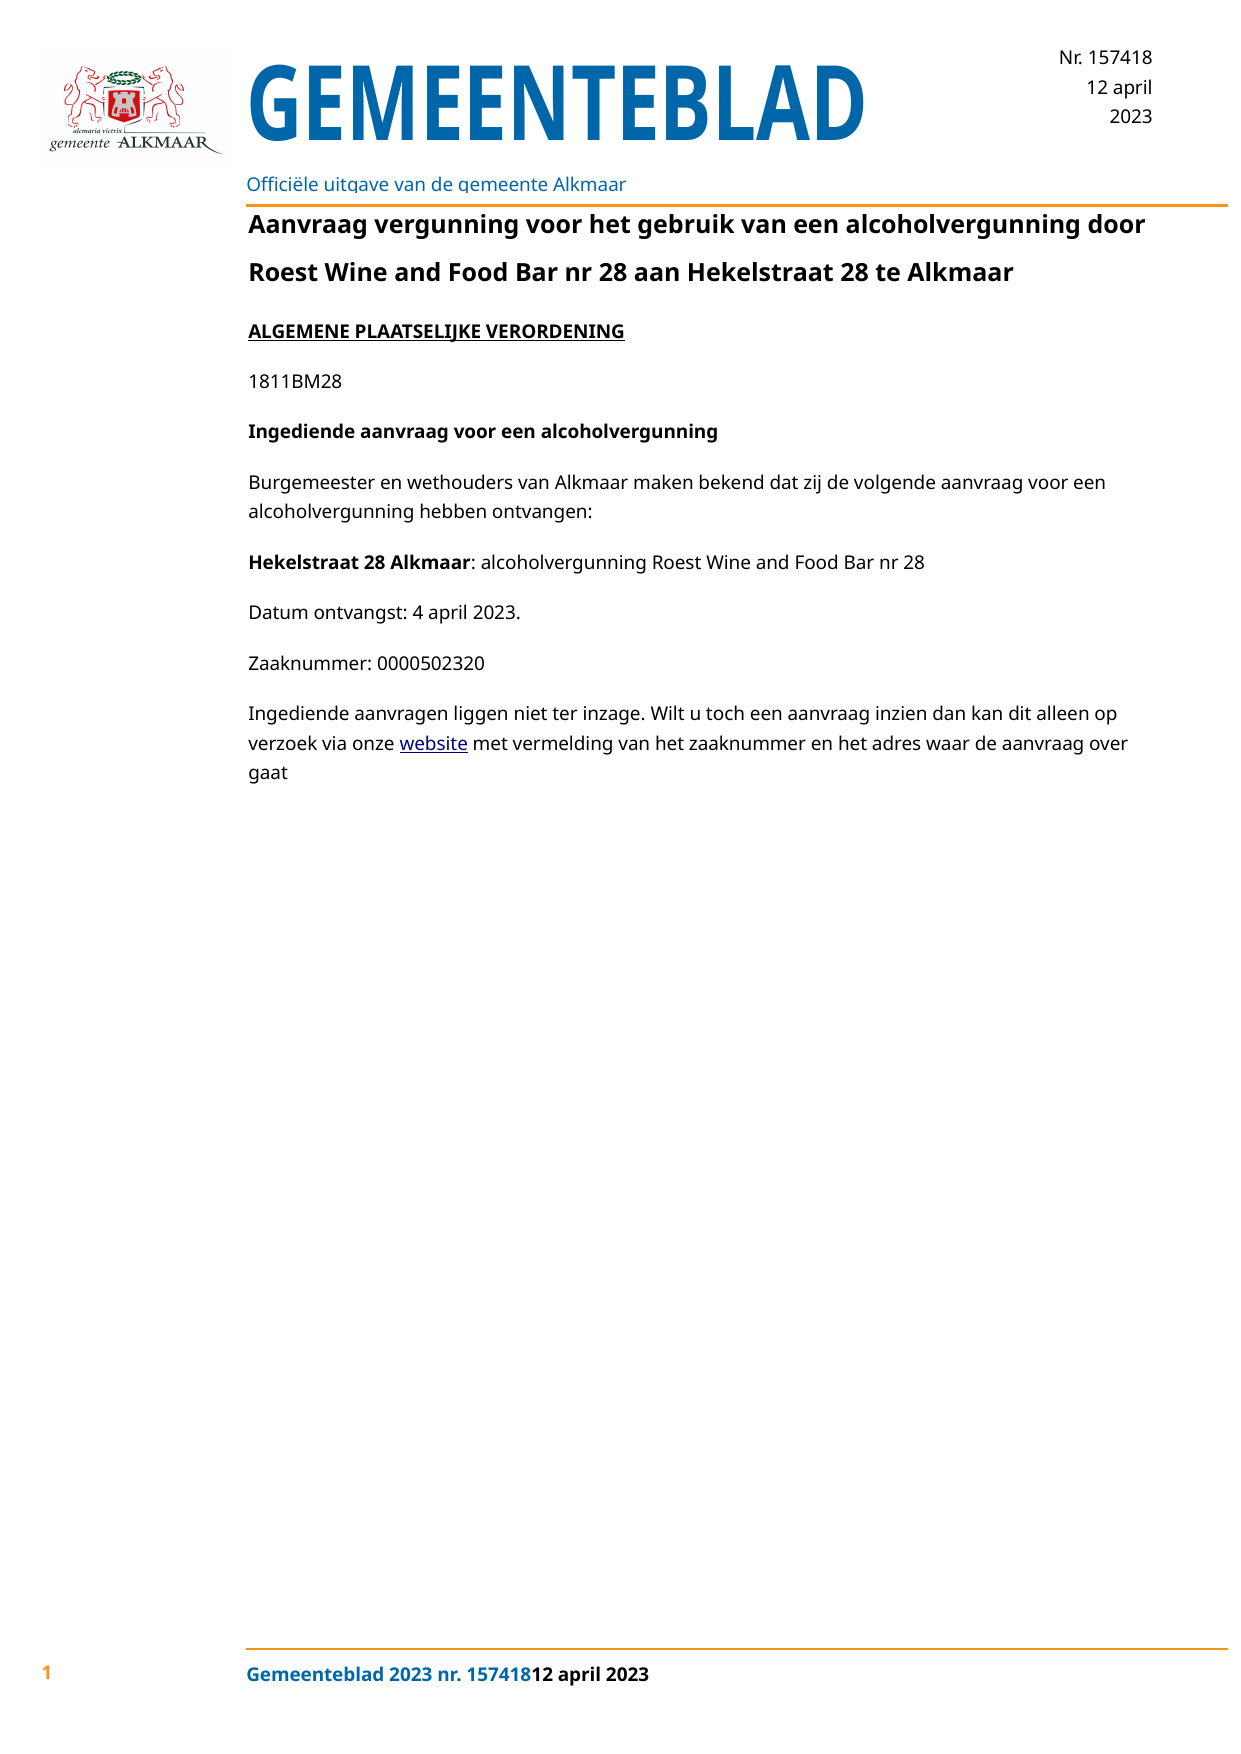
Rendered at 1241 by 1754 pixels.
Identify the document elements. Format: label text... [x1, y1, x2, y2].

text Zaaknummer: 0000502320 [248, 650, 1152, 676]
text Ingediende aanvragen liggen niet ter inzage. Wilt u toch een aanvraag inzien dan kan dit alleen op verzoek via onze website met vermelding van het zaaknummer en het adres waar de aanvraag over gaat [248, 700, 1152, 785]
text Hekelstraat 28 Alkmaar: alcoholvergunning Roest Wine and Food Bar nr 28 [248, 549, 1152, 575]
picture [41, 47, 231, 172]
text 1811BM28 [248, 368, 1152, 394]
text ALGEMENE PLAATSELIJKE VERORDENING [248, 318, 1152, 344]
text Aanvraag vergunning voor het gebruik van een alcoholvergunning door Roest Wine and Food Bar nr 28 aan Hekelstraat 28 te Alkmaar [248, 207, 1152, 288]
text Ingediende aanvraag voor een alcoholvergunning [248, 419, 1152, 444]
text Burgemeester en wethouders van Alkmaar maken bekend dat zij de volgende aanvraag voor een alcoholvergunning hebben ontvangen: [248, 469, 1152, 524]
text Datum ontvangst: 4 april 2023. [248, 599, 1152, 625]
